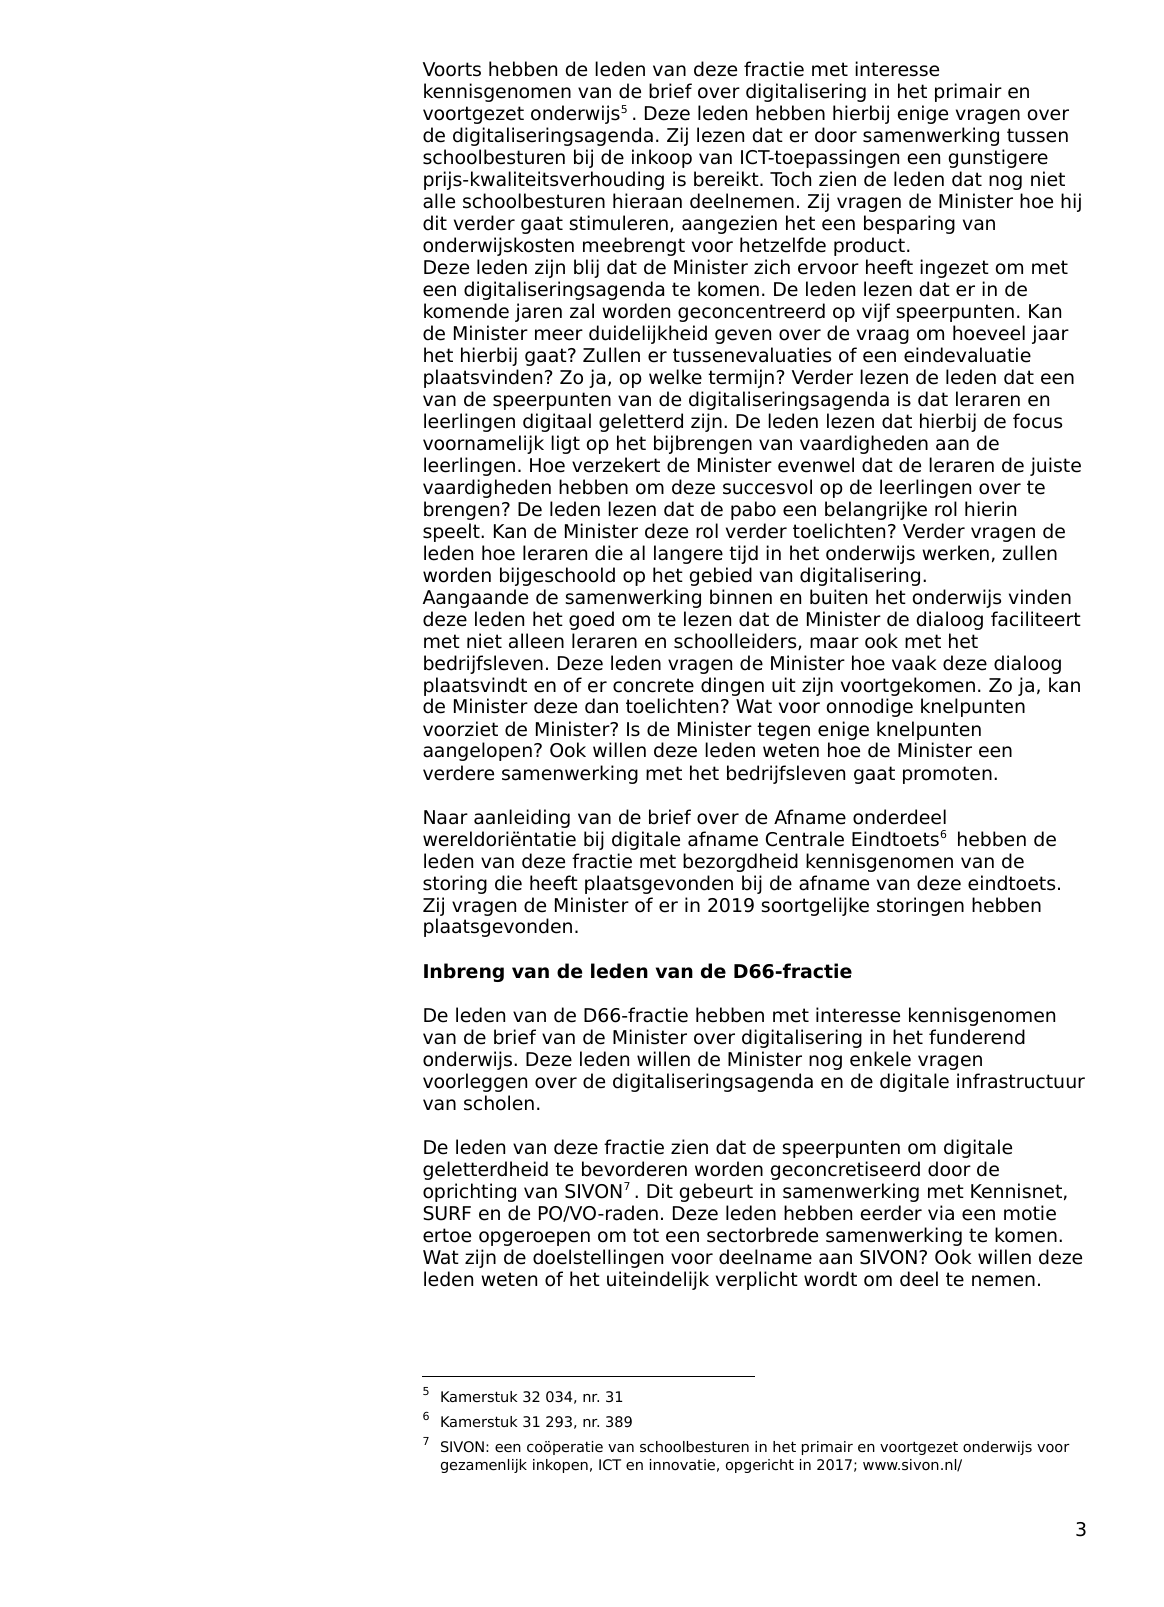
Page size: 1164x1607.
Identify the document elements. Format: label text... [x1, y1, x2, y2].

subtitle Inbreng van de leden van de D66-fractie [422, 961, 1087, 983]
text Kamerstuk 32 034, nr. 31 [422, 1385, 1087, 1407]
text Deze leden zijn blij dat de Minister zich ervoor heeft ingezet om met een digitaliseringsagenda te komen. De leden lezen dat er in de komende jaren zal worden geconcentreerd op vijf speerpunten. Kan de Minister meer duidelijkheid geven over de vraag om hoeveel jaar het hierbij gaat? Zullen er tussenevaluaties of een eindevaluatie plaatsvinden? Zo ja, op welke termijn? Verder lezen de leden dat een van de speerpunten van de digitaliseringsagenda is dat leraren en leerlingen digitaal geletterd zijn. De leden lezen dat hierbij de focus voornamelijk ligt op het bijbrengen van vaardigheden aan de leerlingen. Hoe verzekert de Minister evenwel dat de leraren de juiste vaardigheden hebben om deze succesvol op de leerlingen over te brengen? De leden lezen dat de pabo een belangrijke rol hierin speelt. Kan de Minister deze rol verder toelichten? Verder vragen de leden hoe leraren die al langere tijd in het onderwijs werken, zullen worden bijgeschoold op het gebied van digitalisering. [422, 257, 1087, 587]
text Kamerstuk 31 293, nr. 389 [422, 1410, 1087, 1432]
text Voorts hebben de leden van deze fractie met interesse kennisgenomen van de brief over digitalisering in het primair en voortgezet onderwijs. Deze leden hebben hierbij enige vragen over de digitaliseringsagenda. Zij lezen dat er door samenwerking tussen schoolbesturen bij de inkoop van ICT-toepassingen een gunstigere prijs-kwaliteitsverhouding is bereikt. Toch zien de leden dat nog niet alle schoolbesturen hieraan deelnemen. Zij vragen de Minister hoe hij dit verder gaat stimuleren, aangezien het een besparing van onderwijskosten meebrengt voor hetzelfde product. [422, 59, 1087, 257]
text Aangaande de samenwerking binnen en buiten het onderwijs vinden deze leden het goed om te lezen dat de Minister de dialoog faciliteert met niet alleen leraren en schoolleiders, maar ook met het bedrijfsleven. Deze leden vragen de Minister hoe vaak deze dialoog plaatsvindt en of er concrete dingen uit zijn voortgekomen. Zo ja, kan de Minister deze dan toelichten? Wat voor onnodige knelpunten voorziet de Minister? Is de Minister tegen enige knelpunten aangelopen? Ook willen deze leden weten hoe de Minister een verdere samenwerking met het bedrijfsleven gaat promoten. [422, 587, 1087, 784]
text Naar aanleiding van de brief over de Afname onderdeel wereldoriëntatie bij digitale afname Centrale Eindtoets hebben de leden van deze fractie met bezorgdheid kennisgenomen van de storing die heeft plaatsgevonden bij de afname van deze eindtoets. Zij vragen de Minister of er in 2019 soortgelijke storingen hebben plaatsgevonden. [422, 807, 1087, 938]
text SIVON: een coöperatie van schoolbesturen in het primair en voortgezet onderwijs voor gezamenlijk inkopen, ICT en innovatie, opgericht in 2017; www.sivon.nl/ [422, 1435, 1087, 1474]
text De leden van deze fractie zien dat de speerpunten om digitale geletterdheid te bevorderen worden geconcretiseerd door de oprichting van SIVON. Dit gebeurt in samenwerking met Kennisnet, SURF en de PO/VO-raden. Deze leden hebben eerder via een motie ertoe opgeroepen om tot een sectorbrede samenwerking te komen. Wat zijn de doelstellingen voor deelname aan SIVON? Ook willen deze leden weten of het uiteindelijk verplicht wordt om deel te nemen. [422, 1137, 1087, 1291]
text De leden van de D66-fractie hebben met interesse kennisgenomen van de brief van de Minister over digitalisering in het funderend onderwijs. Deze leden willen de Minister nog enkele vragen voorleggen over de digitaliseringsagenda en de digitale infrastructuur van scholen. [422, 1005, 1087, 1115]
